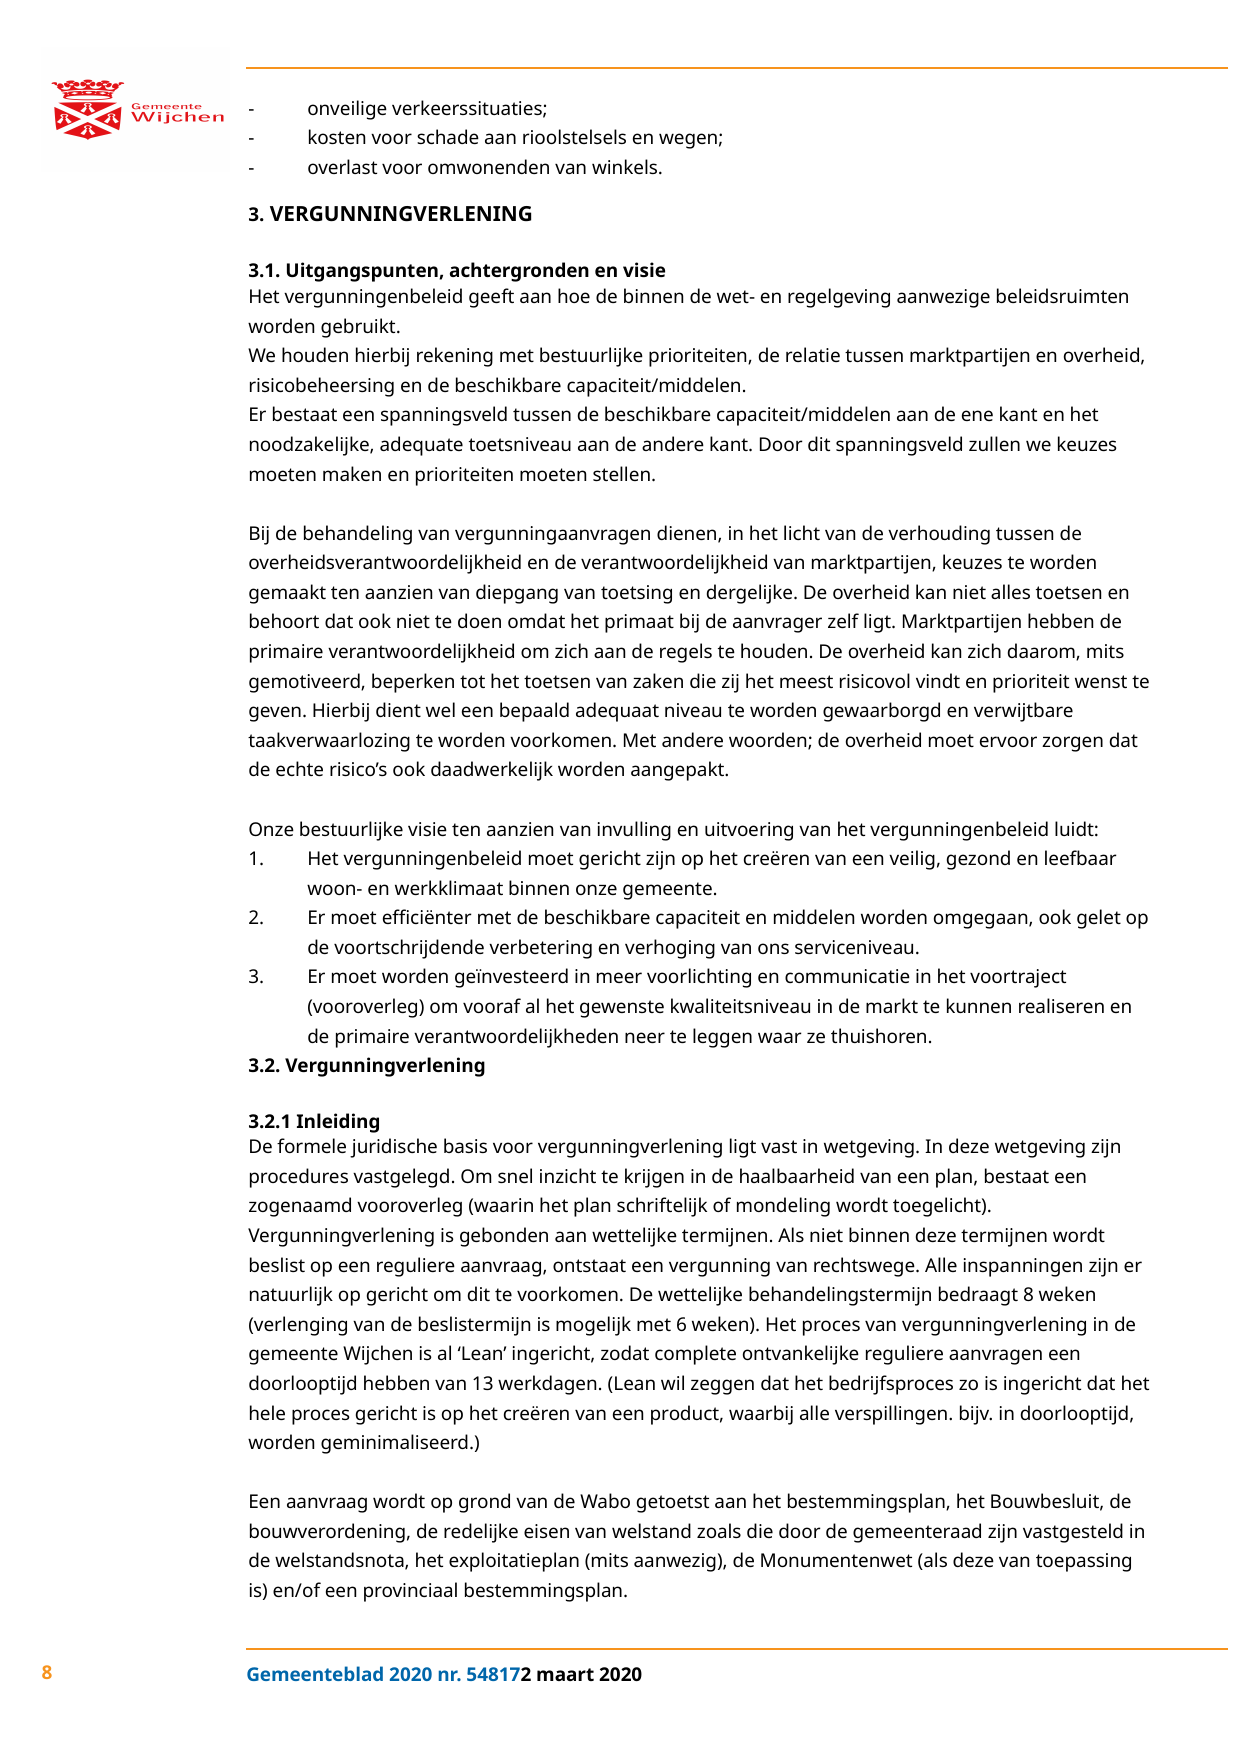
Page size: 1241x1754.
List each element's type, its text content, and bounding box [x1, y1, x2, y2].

text We houden hierbij rekening met bestuurlijke prioriteiten, de relatie tussen marktpartijen en overheid, risicobeheersing en de beschikbare capaciteit/middelen. [248, 342, 1152, 398]
text Vergunningverlening is gebonden aan wettelijke termijnen. Als niet binnen deze termijnen wordt beslist op een reguliere aanvraag, ontstaat een vergunning van rechtswege. Alle inspanningen zijn er natuurlijk op gericht om dit te voorkomen. De wettelijke behandelingstermijn bedraagt 8 weken (verlenging van de beslistermijn is mogelijk met 6 weken). Het proces van vergunningverlening in de gemeente Wijchen is al ‘Lean’ ingericht, zodat complete ontvankelijke reguliere aanvragen een doorlooptijd hebben van 13 werkdagen. (Lean wil zeggen dat het bedrijfsproces zo is ingericht dat het hele proces gericht is op het creëren van een product, waarbij alle verspillingen. bijv. in doorlooptijd, worden geminimaliseerd.) [248, 1222, 1152, 1455]
text 3. VERGUNNINGVERLENING [248, 199, 1152, 228]
list Er moet efficiënter met de beschikbare capaciteit en middelen worden omgegaan, ook gelet op de voortschrijdende verbetering en verhoging van ons serviceniveau. [248, 904, 1152, 960]
text Het vergunningenbeleid geeft aan hoe de binnen de wet- en regelgeving aanwezige beleidsruimten worden gebruikt. [248, 283, 1152, 339]
picture [41, 47, 231, 172]
list Er moet worden geïnvesteerd in meer voorlichting en communicatie in het voortraject (vooroverleg) om vooraf al het gewenste kwaliteitsniveau in de markt te kunnen realiseren en de primaire verantwoordelijkheden neer te leggen waar ze thuishoren. [248, 964, 1152, 1049]
text 3.1. Uitgangspunten, achtergronden en visie [248, 258, 1152, 283]
text Onze bestuurlijke visie ten aanzien van invulling en uitvoering van het vergunningenbeleid luidt: [248, 816, 1152, 842]
text Een aanvraag wordt op grond van de Wabo getoetst aan het bestemmingsplan, het Bouwbesluit, de bouwverordening, de redelijke eisen van welstand zoals die door de gemeenteraad zijn vastgesteld in de welstandsnota, het exploitatieplan (mits aanwezig), de Monumentenwet (als deze van toepassing is) en/of een provinciaal bestemmingsplan. [248, 1488, 1152, 1603]
list overlast voor omwonenden van winkels. [248, 154, 1152, 180]
list onveilige verkeerssituaties; [248, 95, 1152, 121]
text Bij de behandeling van vergunningaanvragen dienen, in het licht van de verhouding tussen de overheidsverantwoordelijkheid en de verantwoordelijkheid van marktpartijen, keuzes te worden gemaakt ten aanzien van diepgang van toetsing en dergelijke. De overheid kan niet alles toetsen en behoort dat ook niet te doen omdat het primaat bij de aanvrager zelf ligt. Marktpartijen hebben de primaire verantwoordelijkheid om zich aan de regels te houden. De overheid kan zich daarom, mits gemotiveerd, beperken tot het toetsen van zaken die zij het meest risicovol vindt en prioriteit wenst te geven. Hierbij dient wel een bepaald adequaat niveau te worden gewaarborgd en verwijtbare taakverwaarlozing te worden voorkomen. Met andere woorden; de overheid moet ervoor zorgen dat de echte risico’s ook daadwerkelijk worden aangepakt. [248, 520, 1152, 782]
list kosten voor schade aan rioolstelsels en wegen; [248, 124, 1152, 150]
text 3.2.1 Inleiding [248, 1108, 1152, 1133]
text Er bestaat een spanningsveld tussen de beschikbare capaciteit/middelen aan de ene kant en het noodzakelijke, adequate toetsniveau aan de andere kant. Door dit spanningsveld zullen we keuzes moeten maken en prioriteiten moeten stellen. [248, 402, 1152, 487]
text De formele juridische basis voor vergunningverlening ligt vast in wetgeving. In deze wetgeving zijn procedures vastgelegd. Om snel inzicht te krijgen in de haalbaarheid van een plan, bestaat een zogenaamd vooroverleg (waarin het plan schriftelijk of mondeling wordt toegelicht). [248, 1133, 1152, 1218]
list Het vergunningenbeleid moet gericht zijn op het creëren van een veilig, gezond en leefbaar woon- en werkklimaat binnen onze gemeente. [248, 845, 1152, 901]
text 3.2. Vergunningverlening [248, 1052, 1152, 1078]
